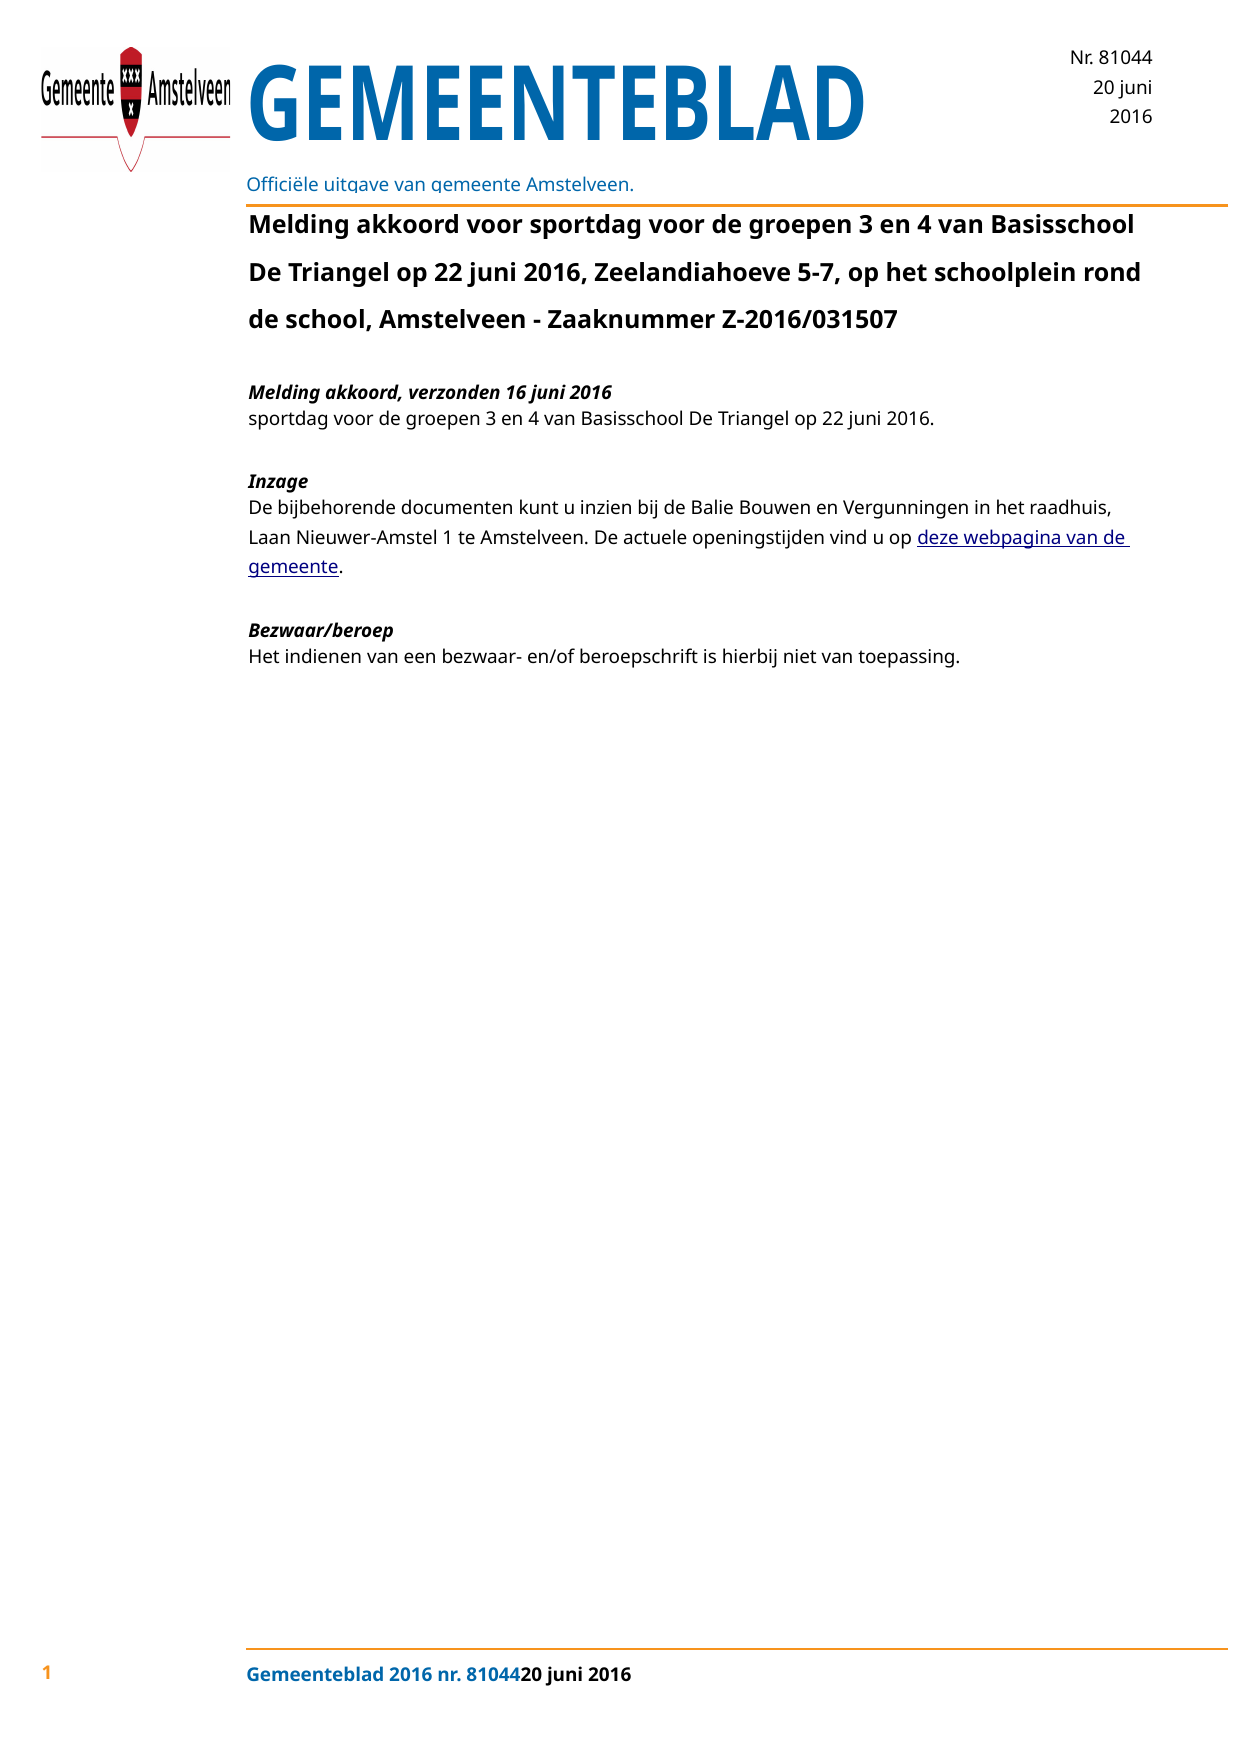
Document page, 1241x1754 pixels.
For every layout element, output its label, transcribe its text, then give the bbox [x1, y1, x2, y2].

text Bezwaar/beroep [248, 618, 1152, 643]
text De bijbehorende documenten kunt u inzien bij de Balie Bouwen en Vergunningen in het raadhuis, Laan Nieuwer-Amstel 1 te Amstelveen. De actuele openingstijden vind u op deze webpagina van de gemeente. [248, 494, 1152, 579]
text Melding akkoord voor sportdag voor de groepen 3 en 4 van Basisschool De Triangel op 22 juni 2016, Zeelandiahoeve 5-7, op het schoolplein rond de school, Amstelveen - Zaaknummer Z-2016/031507 [248, 207, 1152, 336]
picture [41, 47, 231, 172]
text Inzage [248, 469, 1152, 494]
text Melding akkoord, verzonden 16 juni 2016 [248, 379, 1152, 405]
text sportdag voor de groepen 3 en 4 van Basisschool De Triangel op 22 juni 2016. [248, 405, 1152, 431]
text Het indienen van een bezwaar- en/of beroepschrift is hierbij niet van toepassing. [248, 643, 1152, 669]
